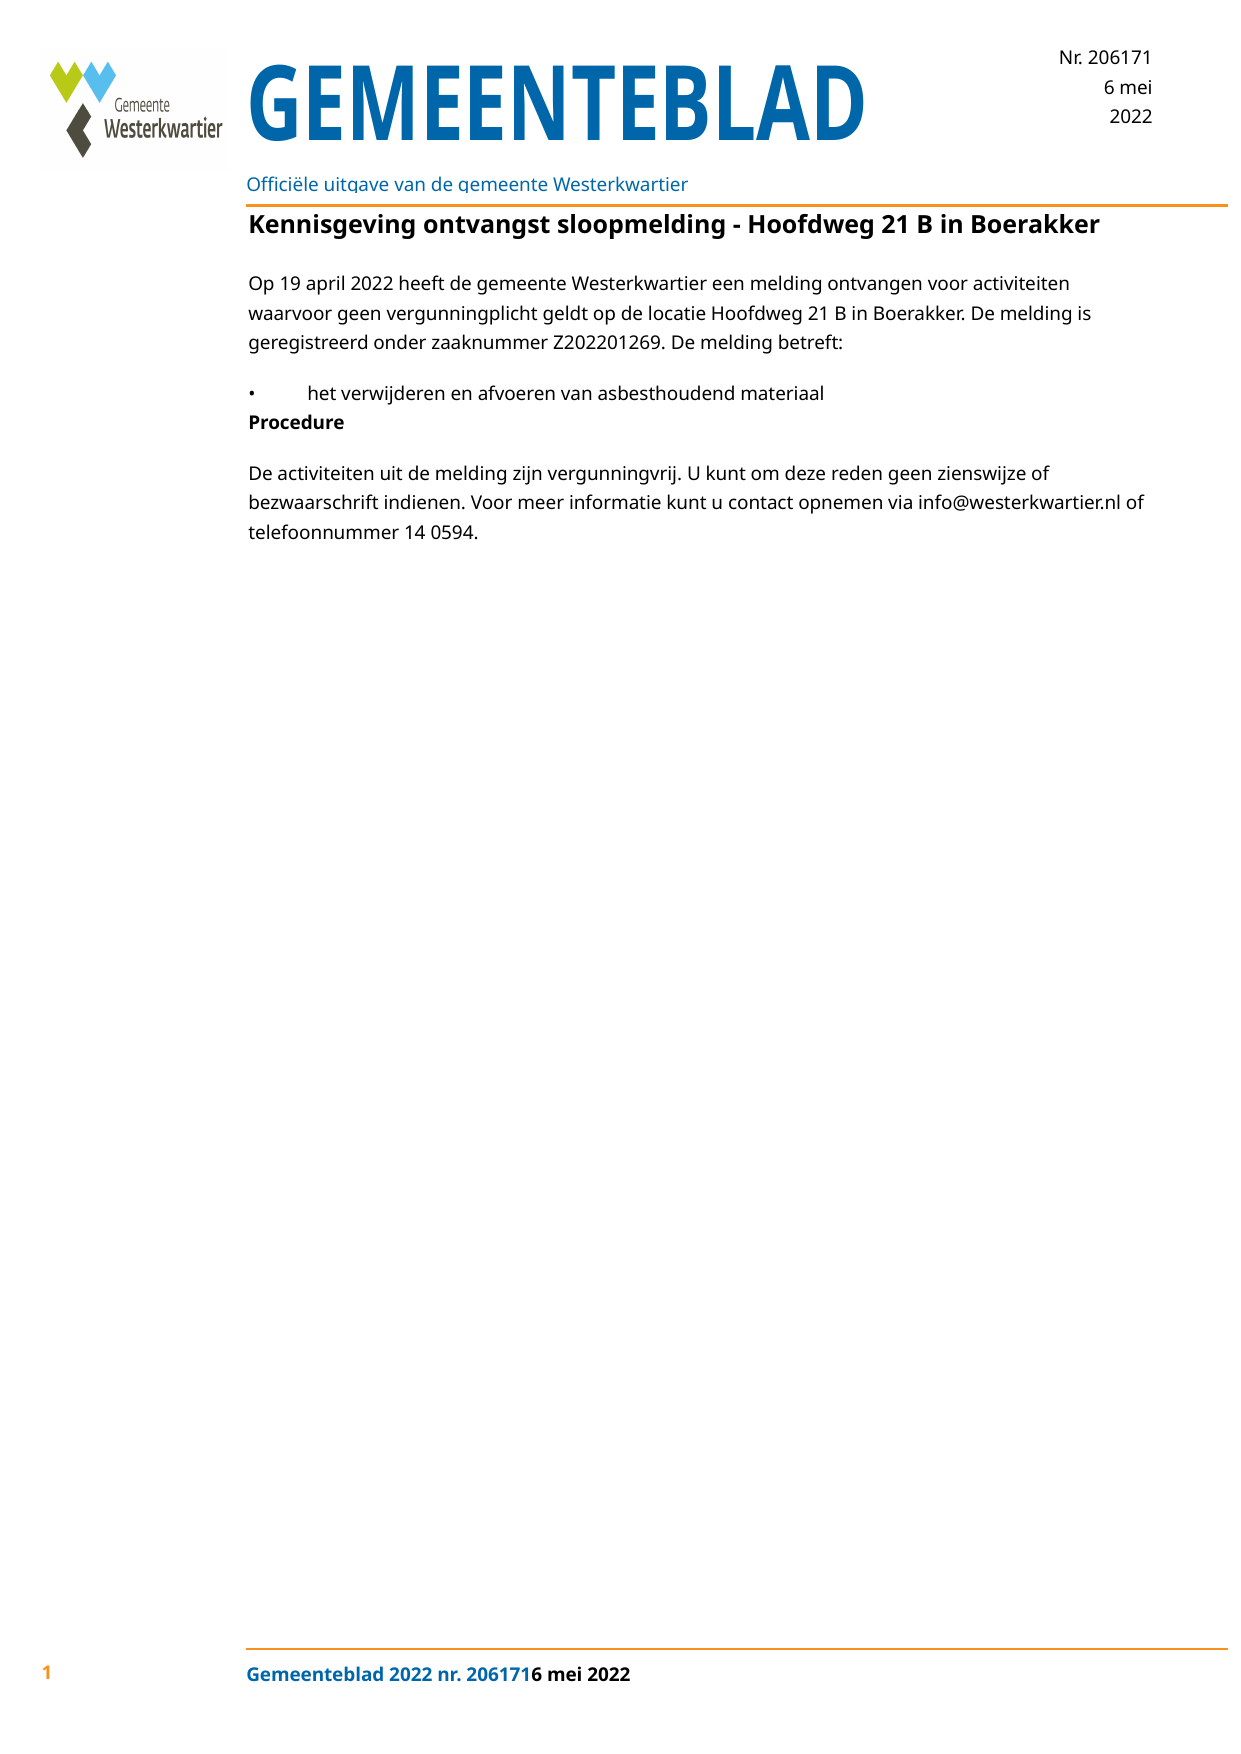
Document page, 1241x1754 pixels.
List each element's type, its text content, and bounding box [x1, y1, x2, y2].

picture [41, 47, 231, 172]
text De activiteiten uit de melding zijn vergunningvrij. U kunt om deze reden geen zienswijze of bezwaarschrift indienen. Voor meer informatie kunt u contact opnemen via info@westerkwartier.nl of telefoonnummer 14 0594. [248, 460, 1152, 545]
text Op 19 april 2022 heeft de gemeente Westerkwartier een melding ontvangen voor activiteiten waarvoor geen vergunningplicht geldt op de locatie Hoofdweg 21 B in Boerakker. De melding is geregistreerd onder zaaknummer Z202201269. De melding betreft: [248, 270, 1152, 355]
text Procedure [248, 409, 1152, 435]
list het verwijderen en afvoeren van asbesthoudend materiaal [248, 380, 1152, 406]
text Kennisgeving ontvangst sloopmelding - Hoofdweg 21 B in Boerakker [248, 207, 1152, 241]
